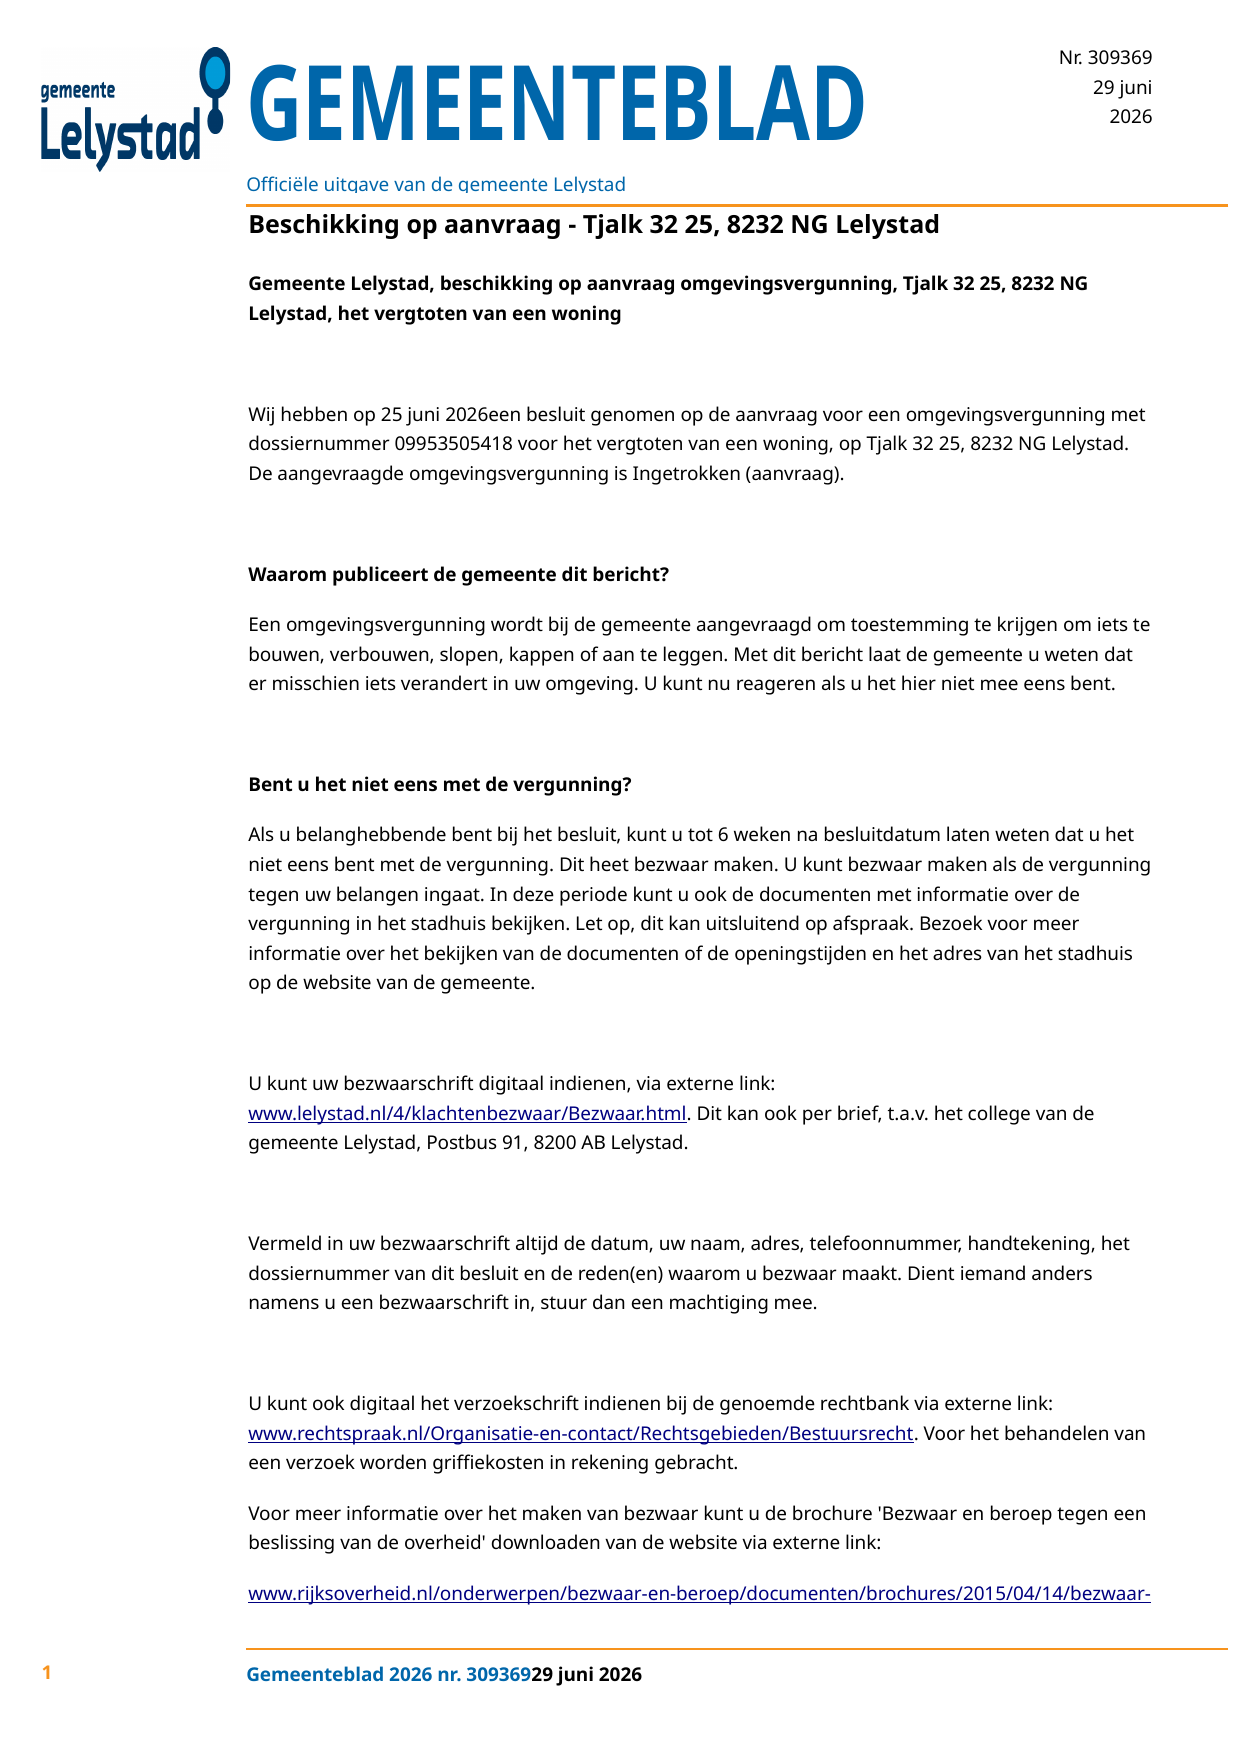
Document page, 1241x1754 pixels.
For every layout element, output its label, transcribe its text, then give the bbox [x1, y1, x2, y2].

text Bent u het niet eens met de vergunning? [248, 771, 1152, 797]
picture [41, 47, 231, 172]
text Waarom publiceert de gemeente dit bericht? [248, 561, 1152, 586]
text Een omgevingsvergunning wordt bij de gemeente aangevraagd om toestemming te krijgen om iets te bouwen, verbouwen, slopen, kappen of aan te leggen. Met dit bericht laat de gemeente u weten dat er misschien iets verandert in uw omgeving. U kunt nu reageren als u het hier niet mee eens bent. [248, 611, 1152, 696]
text Wij hebben op 25 juni 2026een besluit genomen op de aanvraag voor een omgevingsvergunning met dossiernummer 09953505418 voor het vergtoten van een woning, op Tjalk 32 25, 8232 NG Lelystad. De aangevraagde omgevingsvergunning is Ingetrokken (aanvraag). [248, 401, 1152, 486]
text Als u belanghebbende bent bij het besluit, kunt u tot 6 weken na besluitdatum laten weten dat u het niet eens bent met de vergunning. Dit heet bezwaar maken. U kunt bezwaar maken als de vergunning tegen uw belangen ingaat. In deze periode kunt u ook de documenten met informatie over de vergunning in het stadhuis bekijken. Let op, dit kan uitsluitend op afspraak. Bezoek voor meer informatie over het bekijken van de documenten of de openingstijden en het adres van het stadhuis op de website van de gemeente. [248, 822, 1152, 995]
text Vermeld in uw bezwaarschrift altijd de datum, uw naam, adres, telefoonnummer, handtekening, het dossiernummer van dit besluit en de reden(en) waarom u bezwaar maakt. Dient iemand anders namens u een bezwaarschrift in, stuur dan een machtiging mee. [248, 1230, 1152, 1315]
text Gemeente Lelystad, beschikking op aanvraag omgevingsvergunning, Tjalk 32 25, 8232 NG Lelystad, het vergtoten van een woning [248, 270, 1152, 326]
text Beschikking op aanvraag - Tjalk 32 25, 8232 NG Lelystad [248, 207, 1152, 241]
text www.rijksoverheid.nl/onderwerpen/bezwaar-en-beroep/documenten/brochures/2015/04/14/bezwaar- [248, 1580, 1152, 1606]
text U kunt uw bezwaarschrift digitaal indienen, via externe link: www.lelystad.nl/4/klachtenbezwaar/Bezwaar.html. Dit kan ook per brief, t.a.v. het college van de gemeente Lelystad, Postbus 91, 8200 AB Lelystad. [248, 1070, 1152, 1155]
text U kunt ook digitaal het verzoekschrift indienen bij de genoemde rechtbank via externe link: www.rechtspraak.nl/Organisatie-en-contact/Rechtsgebieden/Bestuursrecht. Voor het behandelen van een verzoek worden griffiekosten in rekening gebracht. [248, 1390, 1152, 1475]
text Voor meer informatie over het maken van bezwaar kunt u de brochure 'Bezwaar en beroep tegen een beslissing van de overheid' downloaden van de website via externe link: [248, 1500, 1152, 1555]
